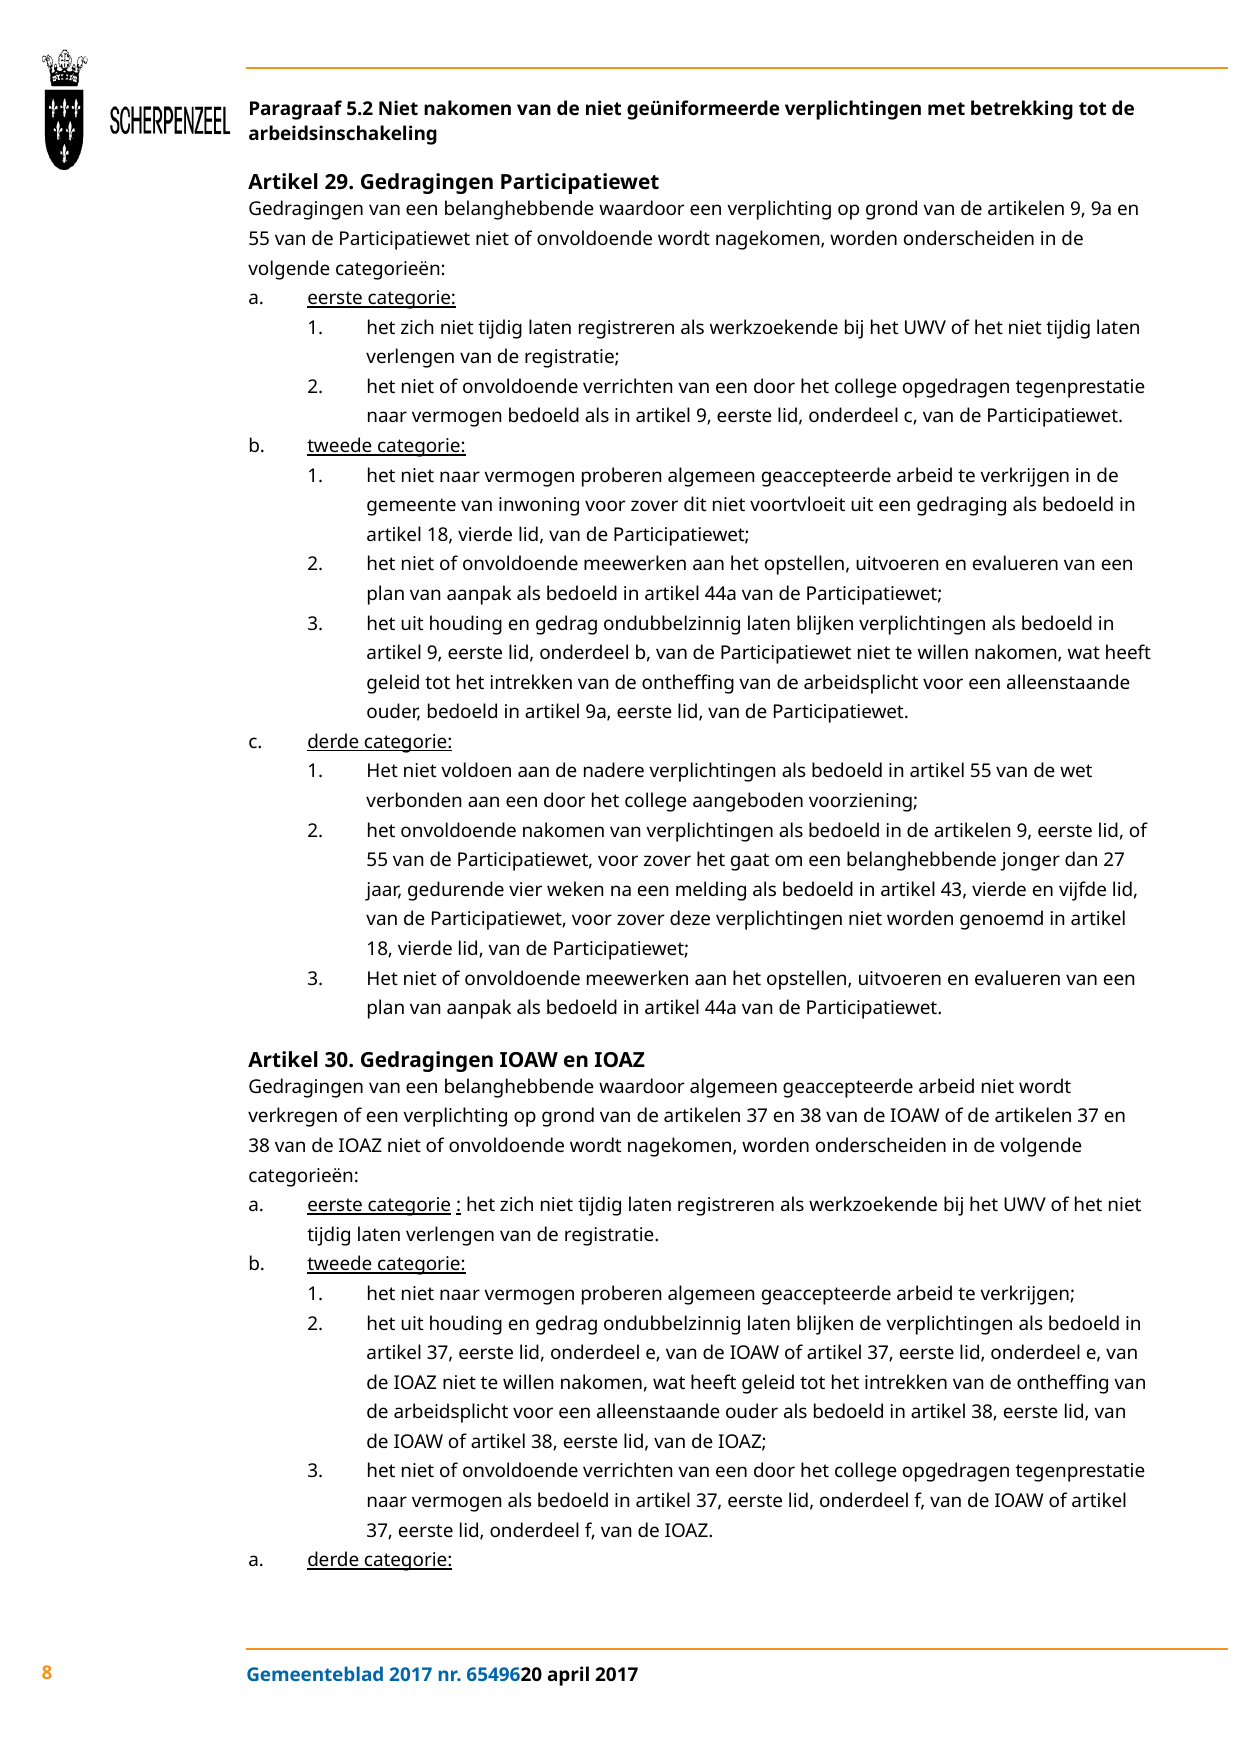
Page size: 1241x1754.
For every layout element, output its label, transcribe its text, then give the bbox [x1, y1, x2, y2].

list het uit houding en gedrag ondubbelzinnig laten blijken de verplichtingen als bedoeld in artikel 37, eerste lid, onderdeel e, van de IOAW of artikel 37, eerste lid, onderdeel e, van de IOAZ niet te willen nakomen, wat heeft geleid tot het intrekken van de ontheffing van de arbeidsplicht voor een alleenstaande ouder als bedoeld in artikel 38, eerste lid, van de IOAW of artikel 38, eerste lid, van de IOAZ; [307, 1310, 1152, 1454]
list het uit houding en gedrag ondubbelzinnig laten blijken verplichtingen als bedoeld in artikel 9, eerste lid, onderdeel b, van de Participatiewet niet te willen nakomen, wat heeft geleid tot het intrekken van de ontheffing van de arbeidsplicht voor een alleenstaande ouder, bedoeld in artikel 9a, eerste lid, van de Participatiewet. [307, 610, 1152, 724]
list Het niet voldoen aan de nadere verplichtingen als bedoeld in artikel 55 van de wet verbonden aan een door het college aangeboden voorziening; [307, 758, 1152, 813]
list eerste categorie : het zich niet tijdig laten registreren als werkzoekende bij het UWV of het niet tijdig laten verlengen van de registratie. [248, 1191, 1152, 1247]
list derde categorie: [248, 1546, 1152, 1572]
list Het niet of onvoldoende meewerken aan het opstellen, uitvoeren en evalueren van een plan van aanpak als bedoeld in artikel 44a van de Participatiewet. [307, 965, 1152, 1020]
text Gedragingen van een belanghebbende waardoor een verplichting op grond van de artikelen 9, 9a en 55 van de Participatiewet niet of onvoldoende wordt nagekomen, worden onderscheiden in de volgende categorieën: [248, 196, 1152, 280]
text Artikel 29. Gedragingen Participatiewet [248, 167, 1152, 196]
list het niet naar vermogen proberen algemeen geaccepteerde arbeid te verkrijgen in de gemeente van inwoning voor zover dit niet voortvloeit uit een gedraging als bedoeld in artikel 18, vierde lid, van de Participatiewet; [307, 462, 1152, 547]
list tweede categorie: [248, 1251, 1152, 1276]
text Artikel 30. Gedragingen IOAW en IOAZ [248, 1045, 1152, 1073]
list het niet of onvoldoende verrichten van een door het college opgedragen tegenprestatie naar vermogen bedoeld als in artikel 9, eerste lid, onderdeel c, van de Participatiewet. [307, 373, 1152, 428]
text Paragraaf 5.2 Niet nakomen van de niet geüniformeerde verplichtingen met betrekking tot de arbeidsinschakeling [248, 95, 1152, 146]
picture [41, 47, 231, 172]
list derde categorie: [248, 728, 1152, 754]
list het zich niet tijdig laten registreren als werkzoekende bij het UWV of het niet tijdig laten verlengen van de registratie; [307, 314, 1152, 369]
list tweede categorie: [248, 432, 1152, 458]
list het niet of onvoldoende meewerken aan het opstellen, uitvoeren en evalueren van een plan van aanpak als bedoeld in artikel 44a van de Participatiewet; [307, 551, 1152, 606]
list het niet naar vermogen proberen algemeen geaccepteerde arbeid te verkrijgen; [307, 1280, 1152, 1306]
list het niet of onvoldoende verrichten van een door het college opgedragen tegenprestatie naar vermogen als bedoeld in artikel 37, eerste lid, onderdeel f, van de IOAW of artikel 37, eerste lid, onderdeel f, van de IOAZ. [307, 1458, 1152, 1543]
text Gedragingen van een belanghebbende waardoor algemeen geaccepteerde arbeid niet wordt verkregen of een verplichting op grond van de artikelen 37 en 38 van de IOAW of de artikelen 37 en 38 van de IOAZ niet of onvoldoende wordt nagekomen, worden onderscheiden in de volgende categorieën: [248, 1073, 1152, 1188]
list het onvoldoende nakomen van verplichtingen als bedoeld in de artikelen 9, eerste lid, of 55 van de Participatiewet, voor zover het gaat om een belanghebbende jonger dan 27 jaar, gedurende vier weken na een melding als bedoeld in artikel 43, vierde en vijfde lid, van de Participatiewet, voor zover deze verplichtingen niet worden genoemd in artikel 18, vierde lid, van de Participatiewet; [307, 817, 1152, 961]
list eerste categorie: [248, 284, 1152, 310]
